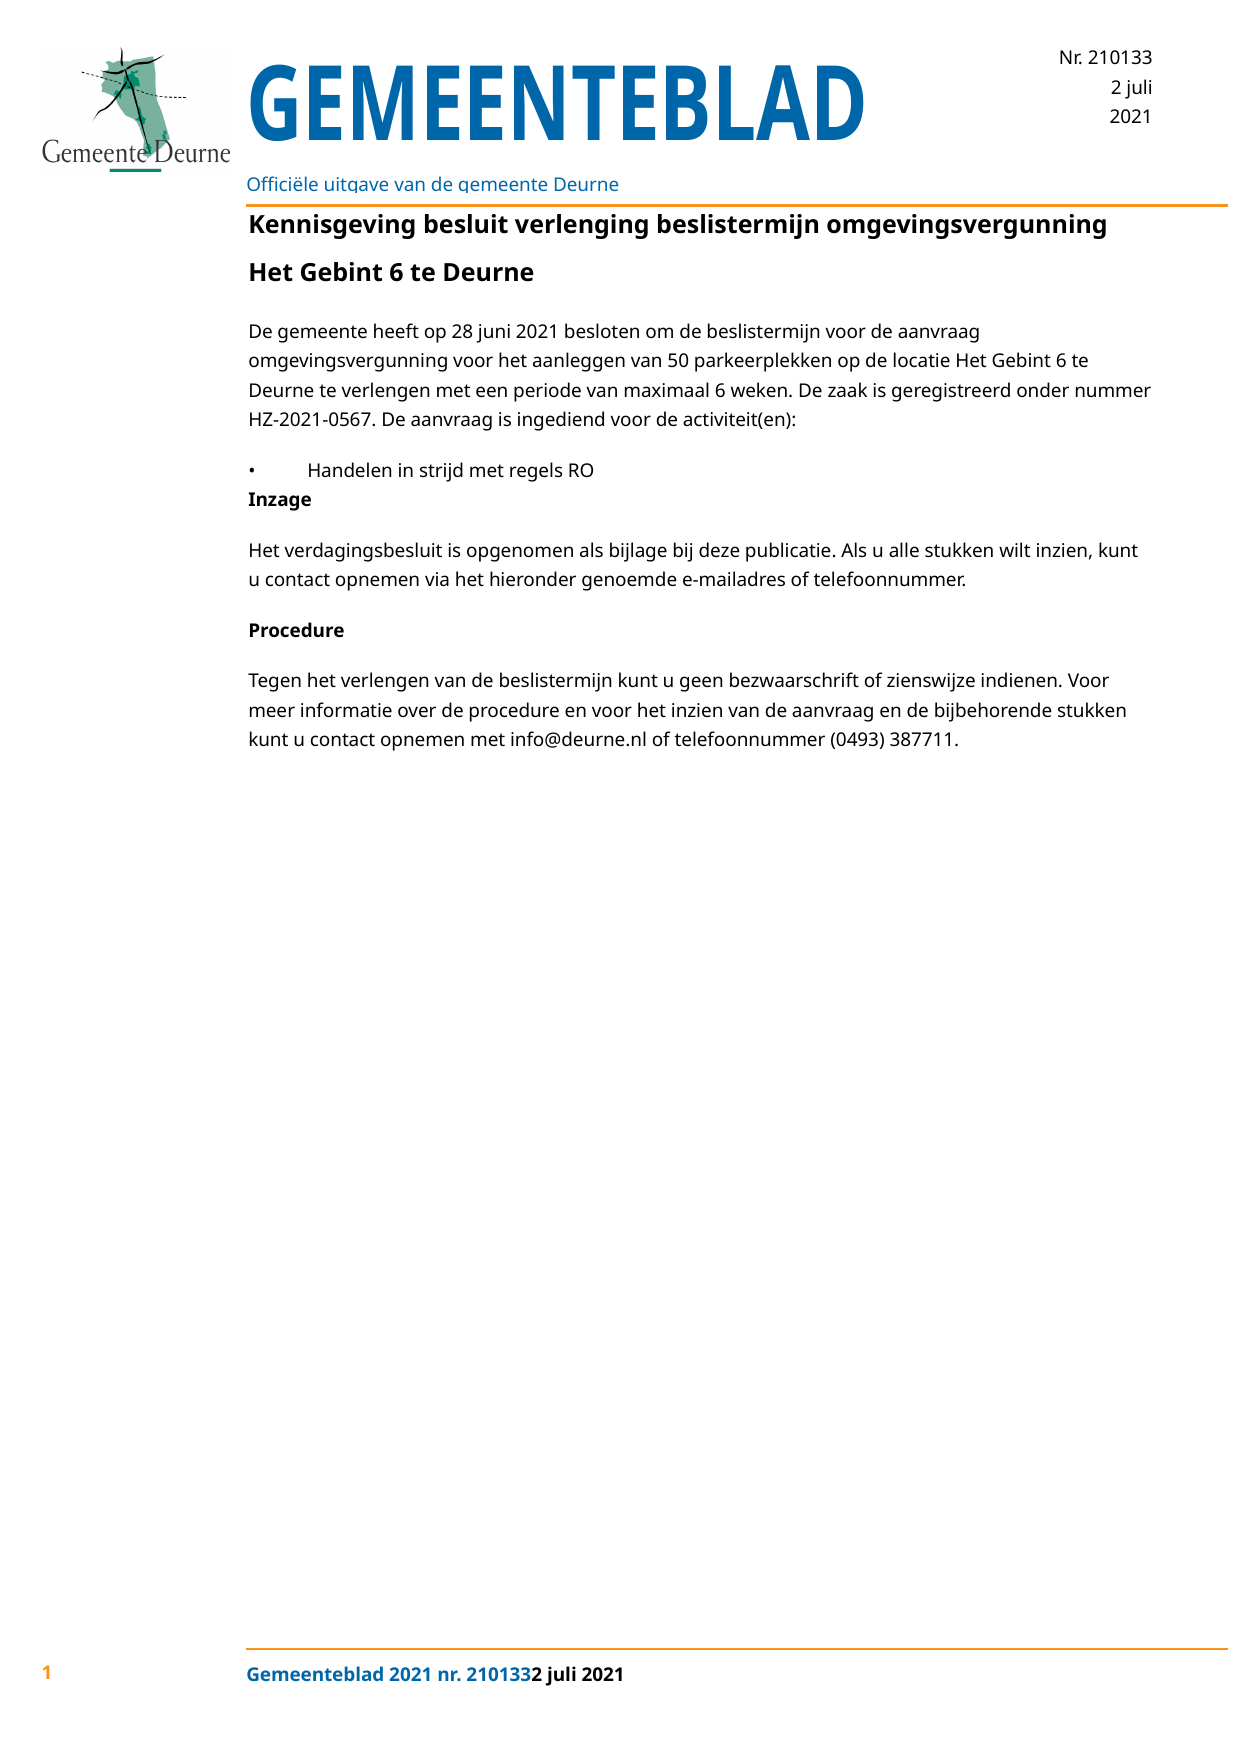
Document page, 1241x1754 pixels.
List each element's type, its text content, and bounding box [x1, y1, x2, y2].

list Handelen in strijd met regels RO [248, 457, 1152, 483]
text De gemeente heeft op 28 juni 2021 besloten om de beslistermijn voor de aanvraag omgevingsvergunning voor het aanleggen van 50 parkeerplekken op de locatie Het Gebint 6 te Deurne te verlengen met een periode van maximaal 6 weken. De zaak is geregistreerd onder nummer HZ-2021-0567. De aanvraag is ingediend voor de activiteit(en): [248, 318, 1152, 432]
text Procedure [248, 617, 1152, 643]
picture [41, 47, 231, 172]
text Kennisgeving besluit verlenging beslistermijn omgevingsvergunning Het Gebint 6 te Deurne [248, 207, 1152, 288]
text Het verdagingsbesluit is opgenomen als bijlage bij deze publicatie. Als u alle stukken wilt inzien, kunt u contact opnemen via het hieronder genoemde e-mailadres of telefoonnummer. [248, 537, 1152, 592]
text Tegen het verlengen van de beslistermijn kunt u geen bezwaarschrift of zienswijze indienen. Voor meer informatie over de procedure en voor het inzien van de aanvraag en de bijbehorende stukken kunt u contact opnemen met info@deurne.nl of telefoonnummer (0493) 387711. [248, 667, 1152, 752]
text Inzage [248, 487, 1152, 512]
